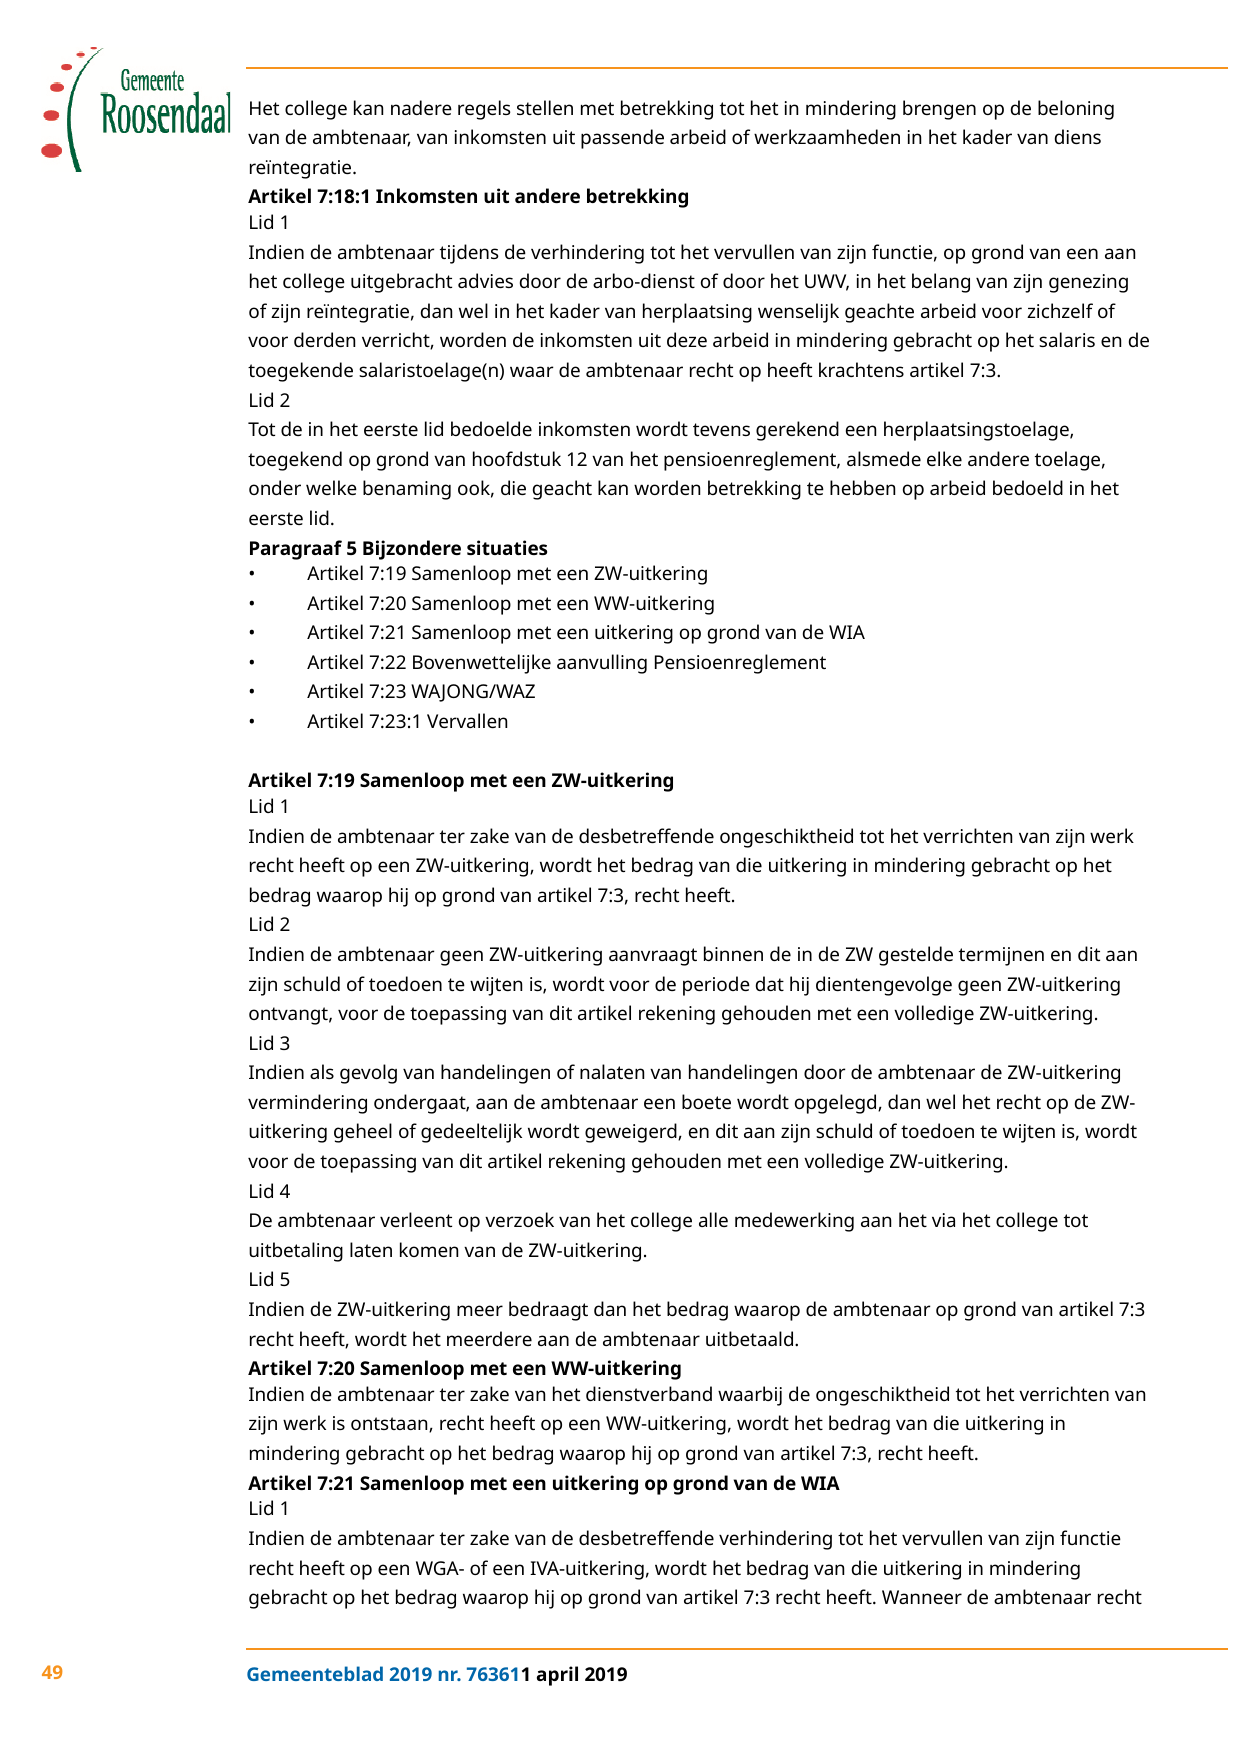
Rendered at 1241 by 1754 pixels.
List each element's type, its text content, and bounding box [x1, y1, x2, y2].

list Artikel 7:23:1 Vervallen [248, 708, 1152, 734]
text Lid 1 [248, 793, 1152, 819]
text Indien als gevolg van handelingen of nalaten van handelingen door de ambtenaar de ZW-uitkering vermindering ondergaat, aan de ambtenaar een boete wordt opgelegd, dan wel het recht op de ZW-uitkering geheel of gedeeltelijk wordt geweigerd, en dit aan zijn schuld of toedoen te wijten is, wordt voor de toepassing van dit artikel rekening gehouden met een volledige ZW-uitkering. [248, 1059, 1152, 1174]
text Artikel 7:20 Samenloop met een WW-uitkering [248, 1355, 1152, 1381]
text Indien de ambtenaar tijdens de verhindering tot het vervullen van zijn functie, op grond van een aan het college uitgebracht advies door de arbo-dienst of door het UWV, in het belang van zijn genezing of zijn reïntegratie, dan wel in het kader van herplaatsing wenselijk geachte arbeid voor zichzelf of voor derden verricht, worden de inkomsten uit deze arbeid in mindering gebracht op het salaris en de toegekende salaristoelage(n) waar de ambtenaar recht op heeft krachtens artikel 7:3. [248, 239, 1152, 383]
list Artikel 7:22 Bovenwettelijke aanvulling Pensioenreglement [248, 649, 1152, 675]
list Artikel 7:20 Samenloop met een WW-uitkering [248, 590, 1152, 616]
text Indien de ambtenaar ter zake van de desbetreffende verhindering tot het vervullen van zijn functie recht heeft op een WGA- of een IVA-uitkering, wordt het bedrag van die uitkering in mindering gebracht op het bedrag waarop hij op grond van artikel 7:3 recht heeft. Wanneer de ambtenaar recht [248, 1525, 1152, 1610]
text Artikel 7:21 Samenloop met een uitkering op grond van de WIA [248, 1470, 1152, 1496]
text Lid 2 [248, 912, 1152, 937]
text Artikel 7:18:1 Inkomsten uit andere betrekking [248, 183, 1152, 209]
text Lid 2 [248, 387, 1152, 412]
text Lid 1 [248, 209, 1152, 235]
text Lid 4 [248, 1178, 1152, 1203]
text Lid 1 [248, 1496, 1152, 1521]
text Lid 3 [248, 1030, 1152, 1056]
list Artikel 7:23 WAJONG/WAZ [248, 679, 1152, 704]
text Het college kan nadere regels stellen met betrekking tot het in mindering brengen op de beloning van de ambtenaar, van inkomsten uit passende arbeid of werkzaamheden in het kader van diens reïntegratie. [248, 95, 1152, 180]
list Artikel 7:21 Samenloop met een uitkering op grond van de WIA [248, 619, 1152, 645]
text Indien de ambtenaar geen ZW-uitkering aanvraagt binnen de in de ZW gestelde termijnen en dit aan zijn schuld of toedoen te wijten is, wordt voor de periode dat hij dientengevolge geen ZW-uitkering ontvangt, voor de toepassing van dit artikel rekening gehouden met een volledige ZW-uitkering. [248, 941, 1152, 1026]
text Indien de ZW-uitkering meer bedraagt dan het bedrag waarop de ambtenaar op grond van artikel 7:3 recht heeft, wordt het meerdere aan de ambtenaar uitbetaald. [248, 1296, 1152, 1351]
text Lid 5 [248, 1267, 1152, 1292]
list Artikel 7:19 Samenloop met een ZW-uitkering [248, 560, 1152, 586]
text Artikel 7:19 Samenloop met een ZW-uitkering [248, 767, 1152, 793]
text De ambtenaar verleent op verzoek van het college alle medewerking aan het via het college tot uitbetaling laten komen van de ZW-uitkering. [248, 1207, 1152, 1263]
text Indien de ambtenaar ter zake van de desbetreffende ongeschiktheid tot het verrichten van zijn werk recht heeft op een ZW-uitkering, wordt het bedrag van die uitkering in mindering gebracht op het bedrag waarop hij op grond van artikel 7:3, recht heeft. [248, 823, 1152, 908]
text Indien de ambtenaar ter zake van het dienstverband waarbij de ongeschiktheid tot het verrichten van zijn werk is ontstaan, recht heeft op een WW-uitkering, wordt het bedrag van die uitkering in mindering gebracht op het bedrag waarop hij op grond van artikel 7:3, recht heeft. [248, 1381, 1152, 1466]
text Tot de in het eerste lid bedoelde inkomsten wordt tevens gerekend een herplaatsingstoelage, toegekend op grond van hoofdstuk 12 van het pensioenreglement, alsmede elke andere toelage, onder welke benaming ook, die geacht kan worden betrekking te hebben op arbeid bedoeld in het eerste lid. [248, 416, 1152, 531]
text Paragraaf 5 Bijzondere situaties [248, 535, 1152, 560]
picture [41, 47, 231, 172]
